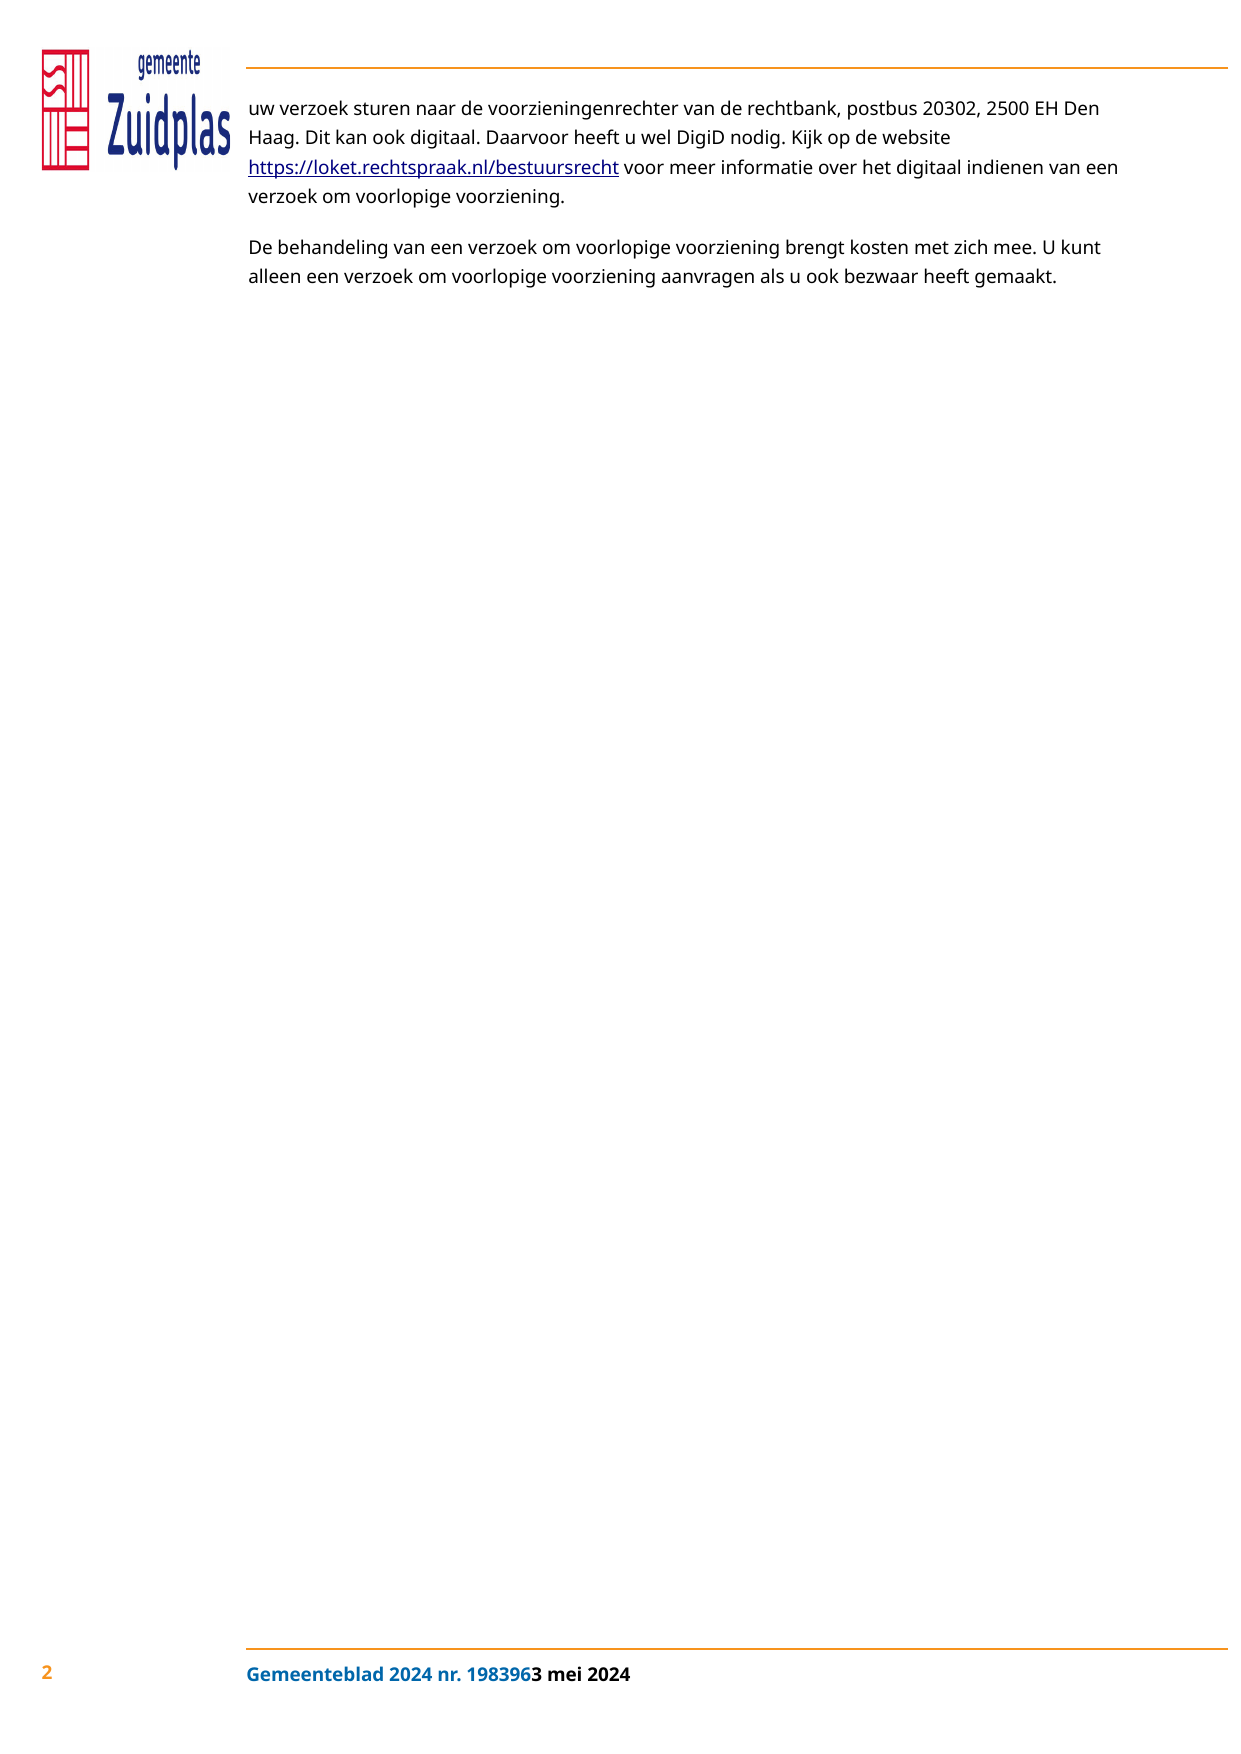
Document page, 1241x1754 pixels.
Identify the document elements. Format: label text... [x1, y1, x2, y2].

text uw verzoek sturen naar de voorzieningenrechter van de rechtbank, postbus 20302, 2500 EH Den Haag. Dit kan ook digitaal. Daarvoor heeft u wel DigiD nodig. Kijk op de website https://loket.rechtspraak.nl/bestuursrecht voor meer informatie over het digitaal indienen van een verzoek om voorlopige voorziening. [248, 95, 1152, 209]
text De behandeling van een verzoek om voorlopige voorziening brengt kosten met zich mee. U kunt alleen een verzoek om voorlopige voorziening aanvragen als u ook bezwaar heeft gemaakt. [248, 234, 1152, 289]
picture [41, 47, 231, 172]
